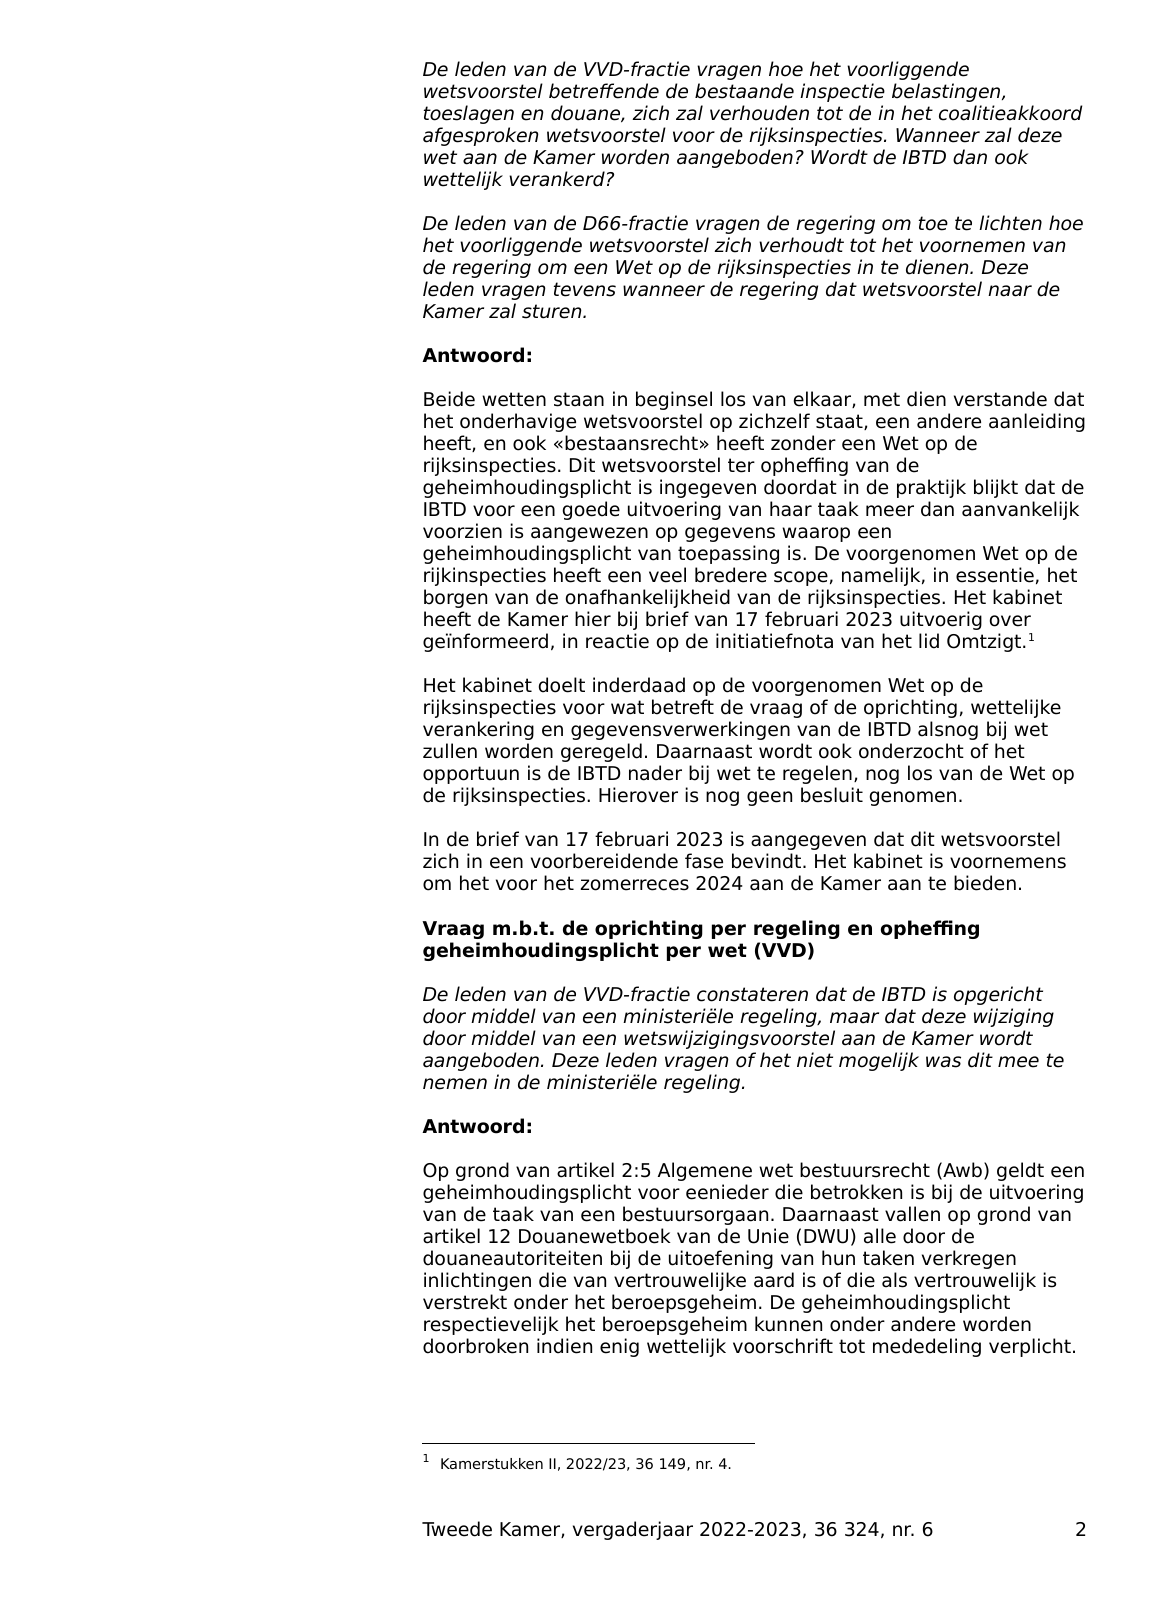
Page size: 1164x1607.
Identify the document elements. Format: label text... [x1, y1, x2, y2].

subtitle Antwoord: [422, 345, 1087, 367]
text In de brief van 17 februari 2023 is aangegeven dat dit wetsvoorstel zich in een voorbereidende fase bevindt. Het kabinet is voornemens om het voor het zomerreces 2024 aan de Kamer aan te bieden. [422, 829, 1087, 895]
subtitle Antwoord: [422, 1116, 1087, 1138]
text Op grond van artikel 2:5 Algemene wet bestuursrecht (Awb) geldt een geheimhoudingsplicht voor eenieder die betrokken is bij de uitvoering van de taak van een bestuursorgaan. Daarnaast vallen op grond van artikel 12 Douanewetboek van de Unie (DWU) alle door de douaneautoriteiten bij de uitoefening van hun taken verkregen inlichtingen die van vertrouwelijke aard is of die als vertrouwelijk is verstrekt onder het beroepsgeheim. De geheimhoudingsplicht respectievelijk het beroepsgeheim kunnen onder andere worden doorbroken indien enig wettelijk voorschrift tot mededeling verplicht. [422, 1160, 1087, 1358]
text De leden van de D66-fractie vragen de regering om toe te lichten hoe het voorliggende wetsvoorstel zich verhoudt tot het voornemen van de regering om een Wet op de rijksinspecties in te dienen. Deze leden vragen tevens wanneer de regering dat wetsvoorstel naar de Kamer zal sturen. [422, 213, 1087, 323]
text Het kabinet doelt inderdaad op de voorgenomen Wet op de rijksinspecties voor wat betreft de vraag of de oprichting, wettelijke verankering en gegevensverwerkingen van de IBTD alsnog bij wet zullen worden geregeld. Daarnaast wordt ook onderzocht of het opportuun is de IBTD nader bij wet te regelen, nog los van de Wet op de rijksinspecties. Hierover is nog geen besluit genomen. [422, 675, 1087, 807]
subtitle Vraag m.b.t. de oprichting per regeling en opheffing geheimhoudingsplicht per wet (VVD) [422, 917, 1087, 961]
subtitle De leden van de VVD-fractie vragen hoe het voorliggende wetsvoorstel betreffende de bestaande inspectie belastingen, toeslagen en douane, zich zal verhouden tot de in het coalitieakkoord afgesproken wetsvoorstel voor de rijksinspecties. Wanneer zal deze wet aan de Kamer worden aangeboden? Wordt de IBTD dan ook wettelijk verankerd? [422, 59, 1087, 191]
text Kamerstukken II, 2022/23, 36 149, nr. 4. [422, 1452, 1087, 1474]
text De leden van de VVD-fractie constateren dat de IBTD is opgericht door middel van een ministeriële regeling, maar dat deze wijziging door middel van een wetswijzigingsvoorstel aan de Kamer wordt aangeboden. Deze leden vragen of het niet mogelijk was dit mee te nemen in de ministeriële regeling. [422, 984, 1087, 1093]
text Beide wetten staan in beginsel los van elkaar, met dien verstande dat het onderhavige wetsvoorstel op zichzelf staat, een andere aanleiding heeft, en ook «bestaansrecht» heeft zonder een Wet op de rijksinspecties. Dit wetsvoorstel ter opheffing van de geheimhoudingsplicht is ingegeven doordat in de praktijk blijkt dat de IBTD voor een goede uitvoering van haar taak meer dan aanvankelijk voorzien is aangewezen op gegevens waarop een geheimhoudingsplicht van toepassing is. De voorgenomen Wet op de rijkinspecties heeft een veel bredere scope, namelijk, in essentie, het borgen van de onafhankelijkheid van de rijksinspecties. Het kabinet heeft de Kamer hier bij brief van 17 februari 2023 uitvoerig over geïnformeerd, in reactie op de initiatiefnota van het lid Omtzigt. [422, 389, 1087, 653]
